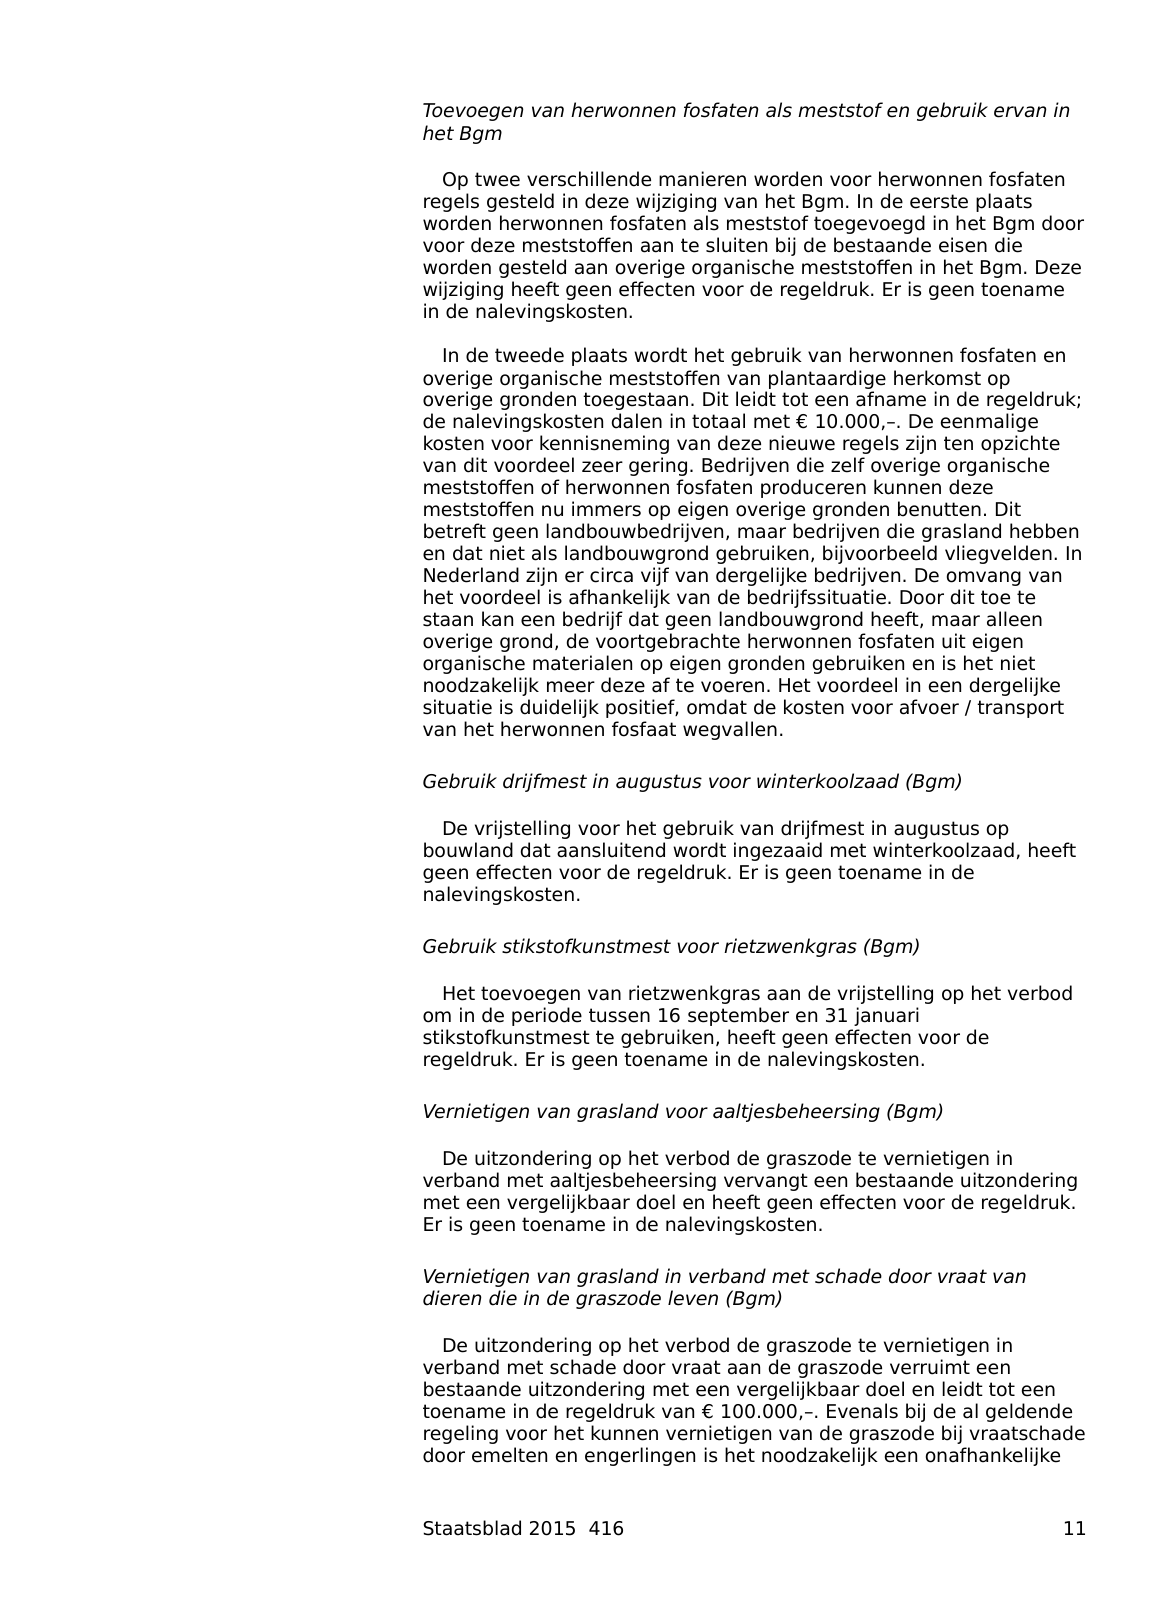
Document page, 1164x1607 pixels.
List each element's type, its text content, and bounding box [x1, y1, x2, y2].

text De uitzondering op het verbod de graszode te vernietigen in verband met schade door vraat aan de graszode verruimt een bestaande uitzondering met een vergelijkbaar doel en leidt tot een toename in de regeldruk van € 100.000,–. Evenals bij de al geldende regeling voor het kunnen vernietigen van de graszode bij vraatschade door emelten en engerlingen is het noodzakelijk een onafhankelijke [422, 1335, 1087, 1467]
subtitle Vernietigen van grasland in verband met schade door vraat van dieren die in de graszode leven (Bgm) [422, 1266, 1087, 1310]
subtitle Gebruik drijfmest in augustus voor winterkoolzaad (Bgm) [422, 771, 1087, 793]
text De vrijstelling voor het gebruik van drijfmest in augustus op bouwland dat aansluitend wordt ingezaaid met winterkoolzaad, heeft geen effecten voor de regeldruk. Er is geen toename in de nalevingskosten. [422, 818, 1087, 906]
text Het toevoegen van rietzwenkgras aan de vrijstelling op het verbod om in de periode tussen 16 september en 31 januari stikstofkunstmest te gebruiken, heeft geen effecten voor de regeldruk. Er is geen toename in de nalevingskosten. [422, 983, 1087, 1071]
subtitle Gebruik stikstofkunstmest voor rietzwenkgras (Bgm) [422, 936, 1087, 958]
text De uitzondering op het verbod de graszode te vernietigen in verband met aaltjesbeheersing vervangt een bestaande uitzondering met een vergelijkbaar doel en heeft geen effecten voor de regeldruk. Er is geen toename in de nalevingskosten. [422, 1148, 1087, 1236]
text In de tweede plaats wordt het gebruik van herwonnen fosfaten en overige organische meststoffen van plantaardige herkomst op overige gronden toegestaan. Dit leidt tot een afname in de regeldruk; de nalevingskosten dalen in totaal met € 10.000,–. De eenmalige kosten voor kennisneming van deze nieuwe regels zijn ten opzichte van dit voordeel zeer gering. Bedrijven die zelf overige organische meststoffen of herwonnen fosfaten produceren kunnen deze meststoffen nu immers op eigen overige gronden benutten. Dit betreft geen landbouwbedrijven, maar bedrijven die grasland hebben en dat niet als landbouwgrond gebruiken, bijvoorbeeld vliegvelden. In Nederland zijn er circa vijf van dergelijke bedrijven. De omvang van het voordeel is afhankelijk van de bedrijfssituatie. Door dit toe te staan kan een bedrijf dat geen landbouwgrond heeft, maar alleen overige grond, de voortgebrachte herwonnen fosfaten uit eigen organische materialen op eigen gronden gebruiken en is het niet noodzakelijk meer deze af te voeren. Het voordeel in een dergelijke situatie is duidelijk positief, omdat de kosten voor afvoer / transport van het herwonnen fosfaat wegvallen. [422, 345, 1087, 741]
text Op twee verschillende manieren worden voor herwonnen fosfaten regels gesteld in deze wijziging van het Bgm. In de eerste plaats worden herwonnen fosfaten als meststof toegevoegd in het Bgm door voor deze meststoffen aan te sluiten bij de bestaande eisen die worden gesteld aan overige organische meststoffen in het Bgm. Deze wijziging heeft geen effecten voor de regeldruk. Er is geen toename in de nalevingskosten. [422, 169, 1087, 323]
subtitle Vernietigen van grasland voor aaltjesbeheersing (Bgm) [422, 1101, 1087, 1123]
subtitle Toevoegen van herwonnen fosfaten als meststof en gebruik ervan in het Bgm [422, 100, 1087, 144]
